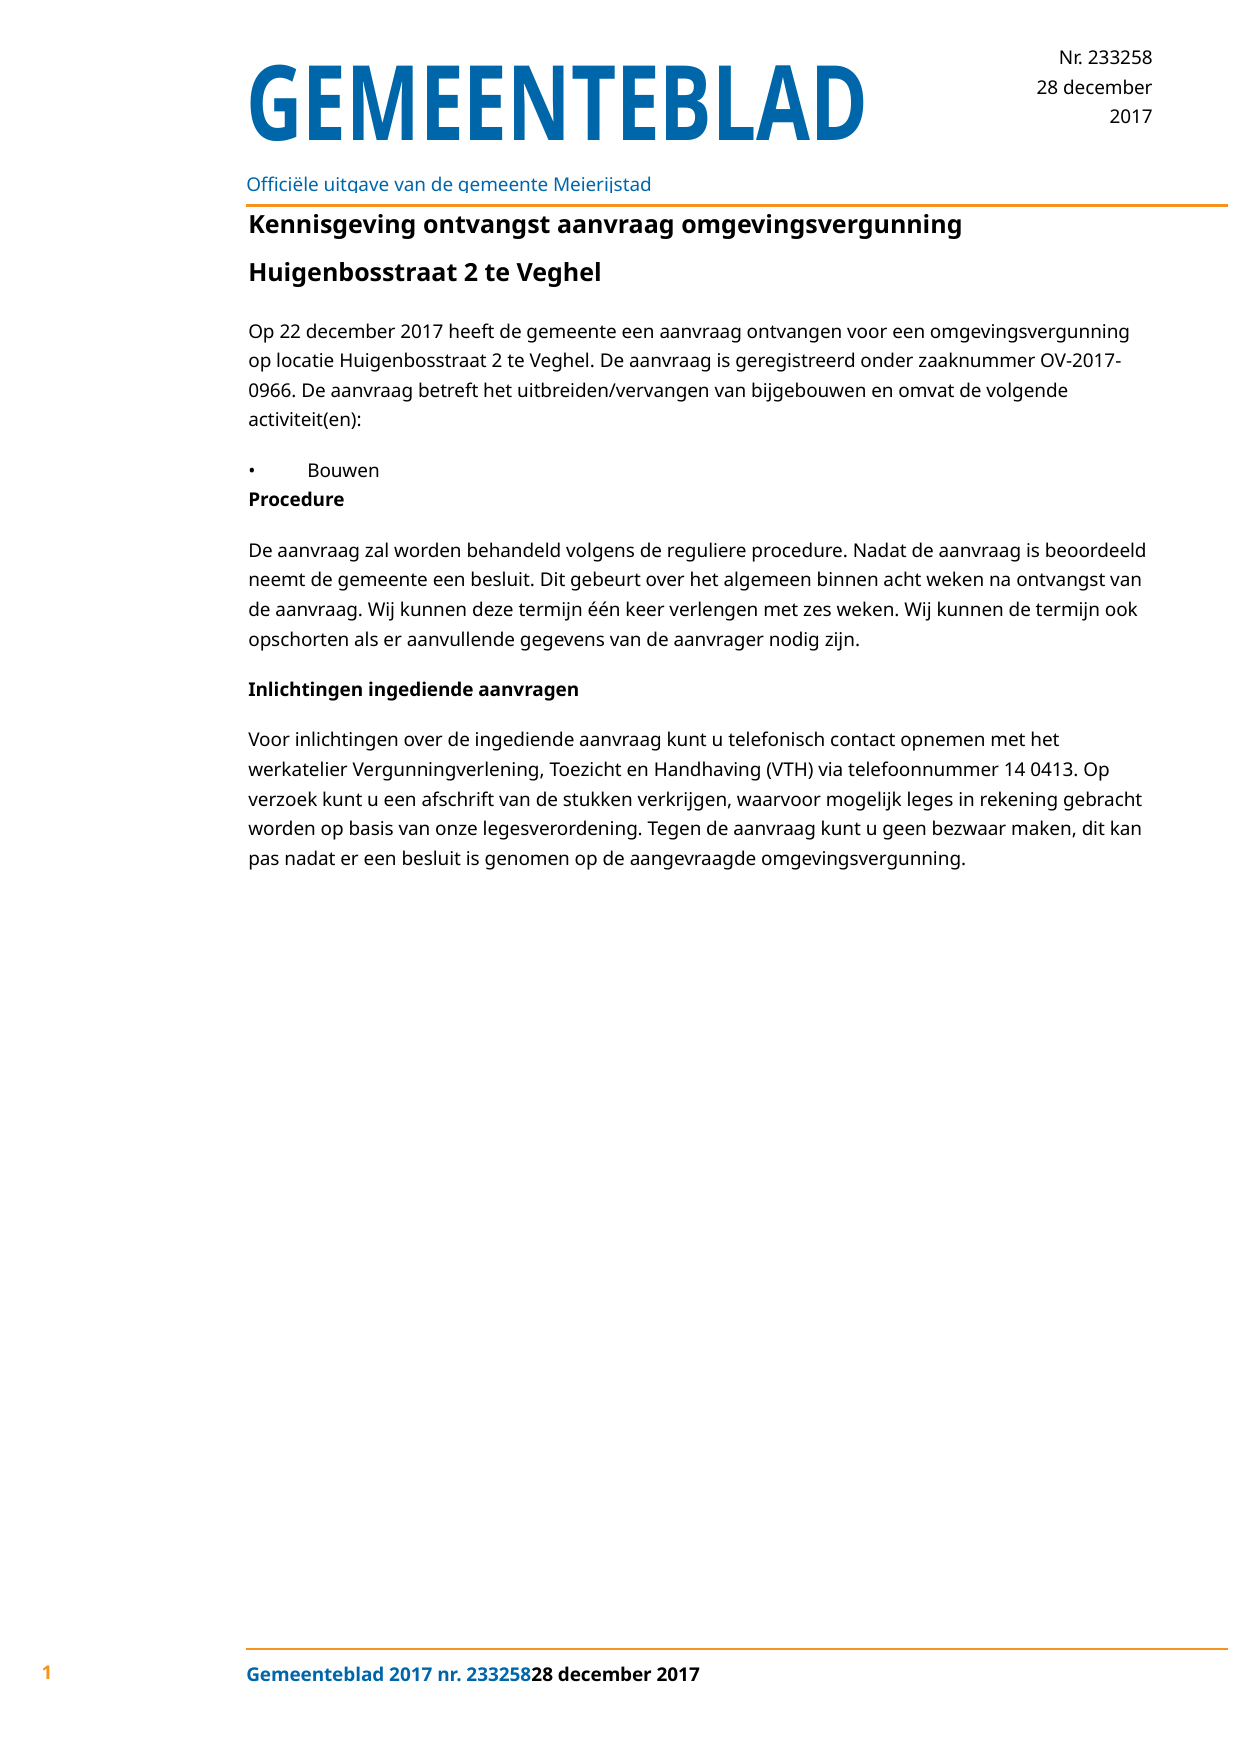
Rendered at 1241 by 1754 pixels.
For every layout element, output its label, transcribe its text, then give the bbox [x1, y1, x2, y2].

text Kennisgeving ontvangst aanvraag omgevingsvergunning Huigenbosstraat 2 te Veghel [248, 207, 1152, 288]
text Inlichtingen ingediende aanvragen [248, 676, 1152, 702]
list Bouwen [248, 457, 1152, 483]
picture [41, 47, 231, 172]
text Voor inlichtingen over de ingediende aanvraag kunt u telefonisch contact opnemen met het werkatelier Vergunningverlening, Toezicht en Handhaving (VTH) via telefoonnummer 14 0413. Op verzoek kunt u een afschrift van de stukken verkrijgen, waarvoor mogelijk leges in rekening gebracht worden op basis van onze legesverordening. Tegen de aanvraag kunt u geen bezwaar maken, dit kan pas nadat er een besluit is genomen op de aangevraagde omgevingsvergunning. [248, 727, 1152, 871]
text Op 22 december 2017 heeft de gemeente een aanvraag ontvangen voor een omgevingsvergunning op locatie Huigenbosstraat 2 te Veghel. De aanvraag is geregistreerd onder zaaknummer OV-2017-0966. De aanvraag betreft het uitbreiden/vervangen van bijgebouwen en omvat de volgende activiteit(en): [248, 318, 1152, 432]
text De aanvraag zal worden behandeld volgens de reguliere procedure. Nadat de aanvraag is beoordeeld neemt de gemeente een besluit. Dit gebeurt over het algemeen binnen acht weken na ontvangst van de aanvraag. Wij kunnen deze termijn één keer verlengen met zes weken. Wij kunnen de termijn ook opschorten als er aanvullende gegevens van de aanvrager nodig zijn. [248, 537, 1152, 652]
text Procedure [248, 487, 1152, 512]
